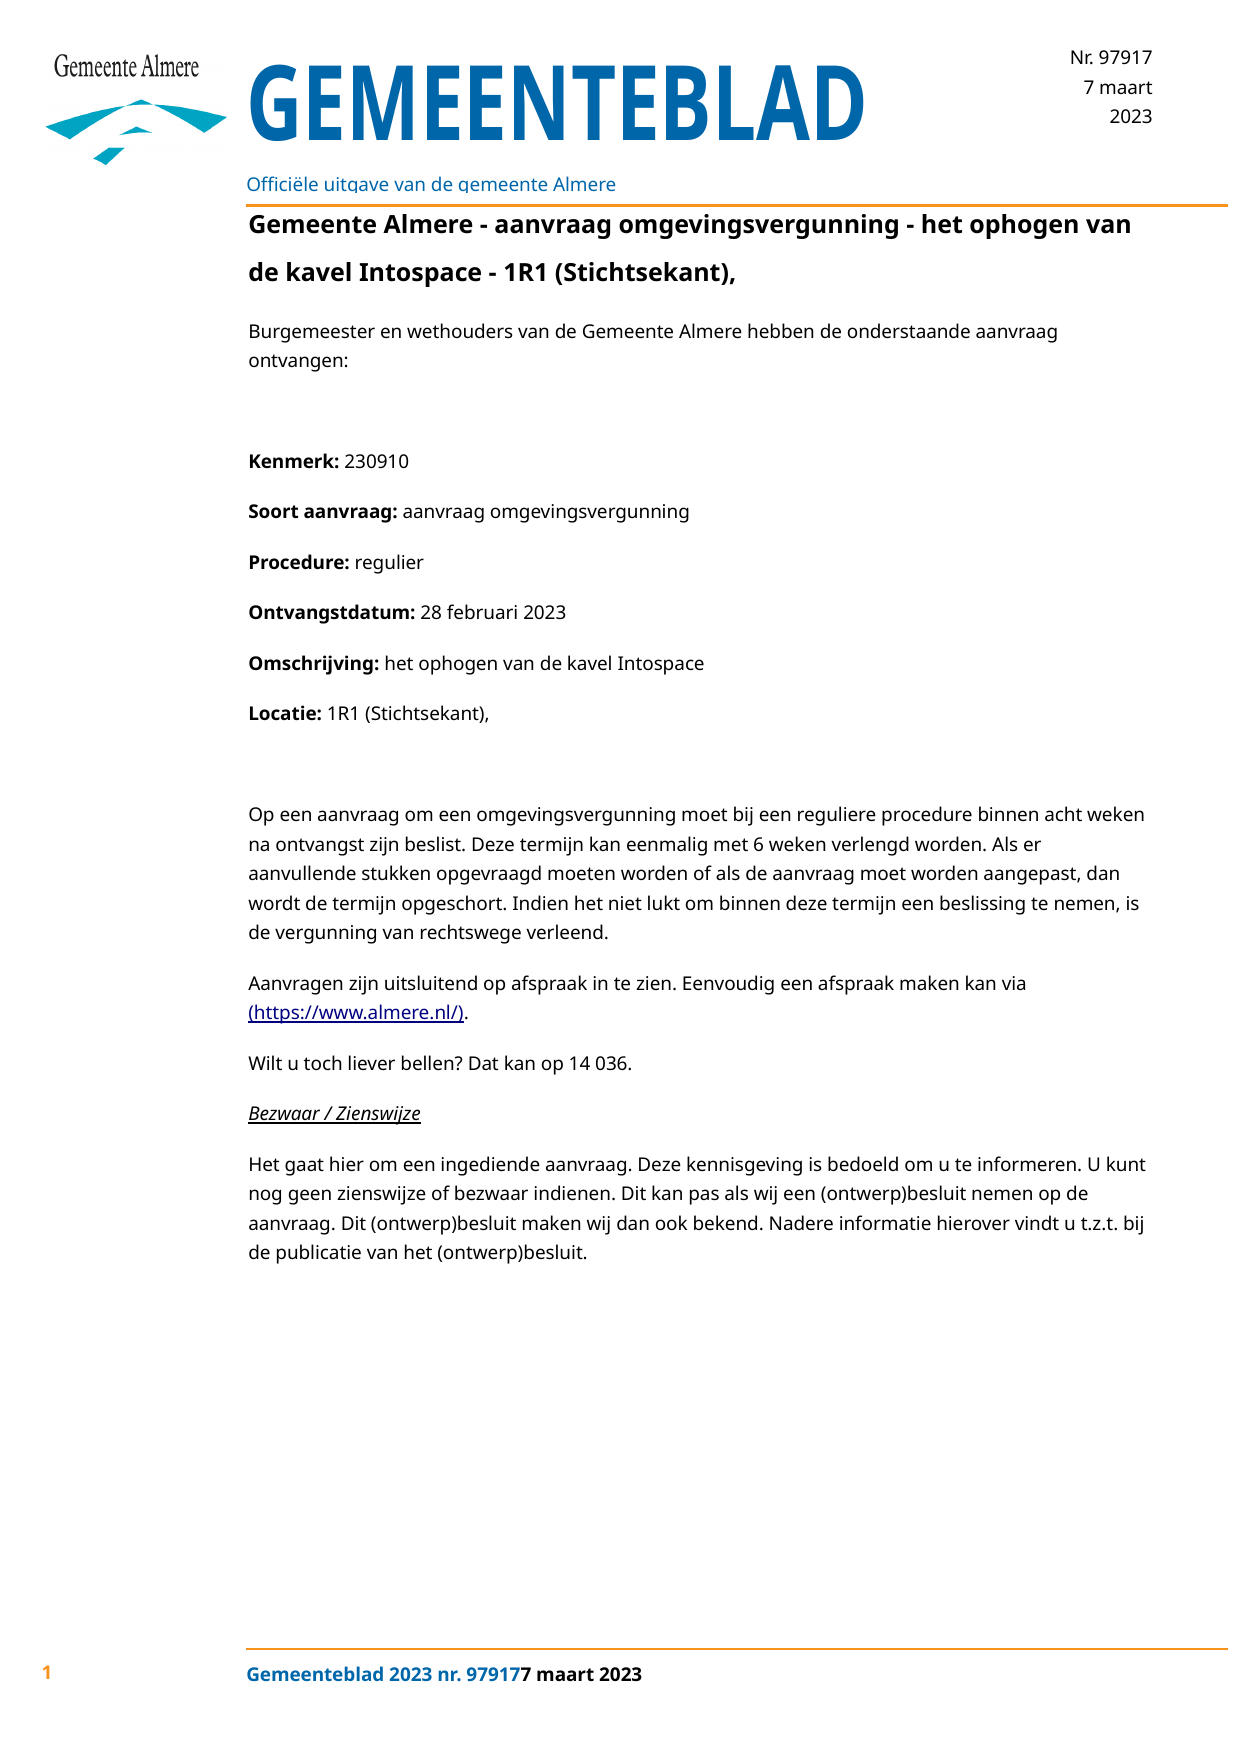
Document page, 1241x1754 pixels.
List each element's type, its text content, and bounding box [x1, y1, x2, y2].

text Aanvragen zijn uitsluitend op afspraak in te zien. Eenvoudig een afspraak maken kan via (https://www.almere.nl/). [248, 970, 1152, 1025]
text Gemeente Almere - aanvraag omgevingsvergunning - het ophogen van de kavel Intospace - 1R1 (Stichtsekant), [248, 207, 1152, 288]
text Procedure: regulier [248, 549, 1152, 575]
text Op een aanvraag om een omgevingsvergunning moet bij een reguliere procedure binnen acht weken na ontvangst zijn beslist. Deze termijn kan eenmalig met 6 weken verlengd worden. Als er aanvullende stukken opgevraagd moeten worden of als de aanvraag moet worden aangepast, dan wordt de termijn opgeschort. Indien het niet lukt om binnen deze termijn een beslissing te nemen, is de vergunning van rechtswege verleend. [248, 801, 1152, 945]
text Kenmerk: 230910 [248, 448, 1152, 474]
picture [41, 47, 231, 172]
text Bezwaar / Zienswijze [248, 1100, 1152, 1126]
text Omschrijving: het ophogen van de kavel Intospace [248, 650, 1152, 676]
text Het gaat hier om een ingediende aanvraag. Deze kennisgeving is bedoeld om u te informeren. U kunt nog geen zienswijze of bezwaar indienen. Dit kan pas als wij een (ontwerp)besluit nemen op de aanvraag. Dit (ontwerp)besluit maken wij dan ook bekend. Nadere informatie hierover vindt u t.z.t. bij de publicatie van het (ontwerp)besluit. [248, 1151, 1152, 1265]
text Wilt u toch liever bellen? Dat kan op 14 036. [248, 1050, 1152, 1076]
text Soort aanvraag: aanvraag omgevingsvergunning [248, 499, 1152, 524]
text Locatie: 1R1 (Stichtsekant), [248, 700, 1152, 726]
text Ontvangstdatum: 28 februari 2023 [248, 599, 1152, 625]
text Burgemeester en wethouders van de Gemeente Almere hebben de onderstaande aanvraag ontvangen: [248, 318, 1152, 373]
